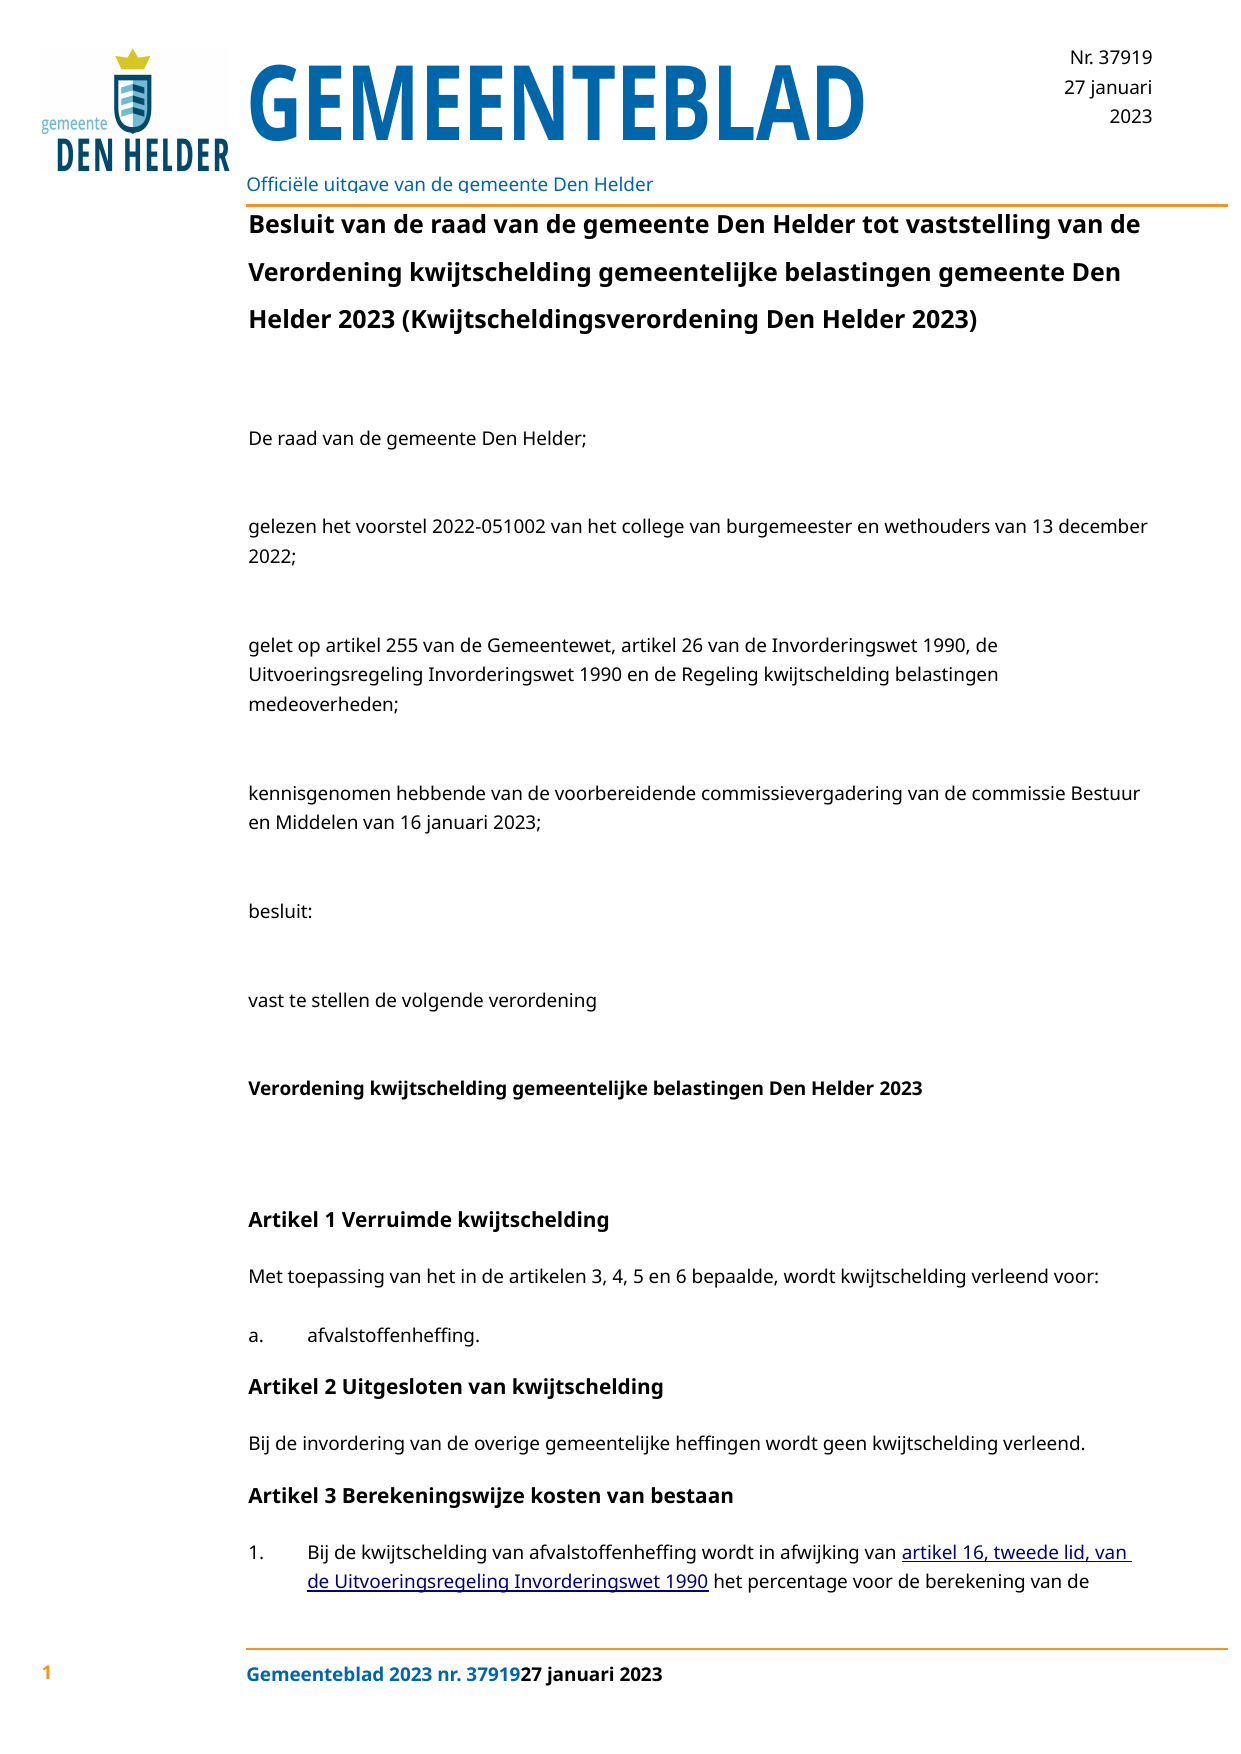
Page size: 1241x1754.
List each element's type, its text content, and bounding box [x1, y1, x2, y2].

picture [41, 47, 231, 172]
text vast te stellen de volgende verordening [248, 987, 1152, 1012]
list afvalstoffenheffing. [248, 1322, 1152, 1348]
text Artikel 2 Uitgesloten van kwijtschelding [248, 1372, 1152, 1401]
text gelezen het voorstel 2022-051002 van het college van burgemeester en wethouders van 13 december 2022; [248, 513, 1152, 569]
text Verordening kwijtschelding gemeentelijke belastingen Den Helder 2023 [248, 1076, 1152, 1101]
text Uitvoeringsregeling Invorderingswet 1990 en de Regeling kwijtschelding belastingen medeoverheden; [248, 661, 1152, 717]
picture [130, 157, 135, 172]
text Artikel 1 Verruimde kwijtschelding [248, 1205, 1152, 1233]
text De raad van de gemeente Den Helder; [248, 425, 1152, 450]
picture [182, 144, 187, 165]
text kennisgenomen hebbende van de voorbereidende commissievergadering van de commissie Bestuur en Middelen van 16 januari 2023; [248, 780, 1152, 835]
text gelet op artikel 255 van de Gemeentewet, artikel 26 van de Invorderingswet 1990, de [248, 632, 1152, 657]
text Besluit van de raad van de gemeente Den Helder tot vaststelling van de Verordening kwijtschelding gemeentelijke belastingen gemeente Den Helder 2023 (Kwijtscheldingsverordening Den Helder 2023) [248, 207, 1152, 336]
picture [220, 160, 224, 172]
text besluit: [248, 898, 1152, 924]
text Artikel 3 Berekeningswijze kosten van bestaan [248, 1481, 1152, 1509]
text Met toepassing van het in de artikelen 3, 4, 5 en 6 bepaalde, wordt kwijtschelding verleend voor: [248, 1263, 1152, 1288]
picture [100, 154, 106, 172]
text Bij de invordering van de overige gemeentelijke heffingen wordt geen kwijtschelding verleend. [248, 1430, 1152, 1456]
list Bij de kwijtschelding van afvalstoffenheffing wordt in afwijking van artikel 16, tweede lid, van de Uitvoeringsregeling Invorderingswet 1990 het percentage voor de berekening van de [248, 1539, 1152, 1594]
picture [63, 144, 68, 165]
